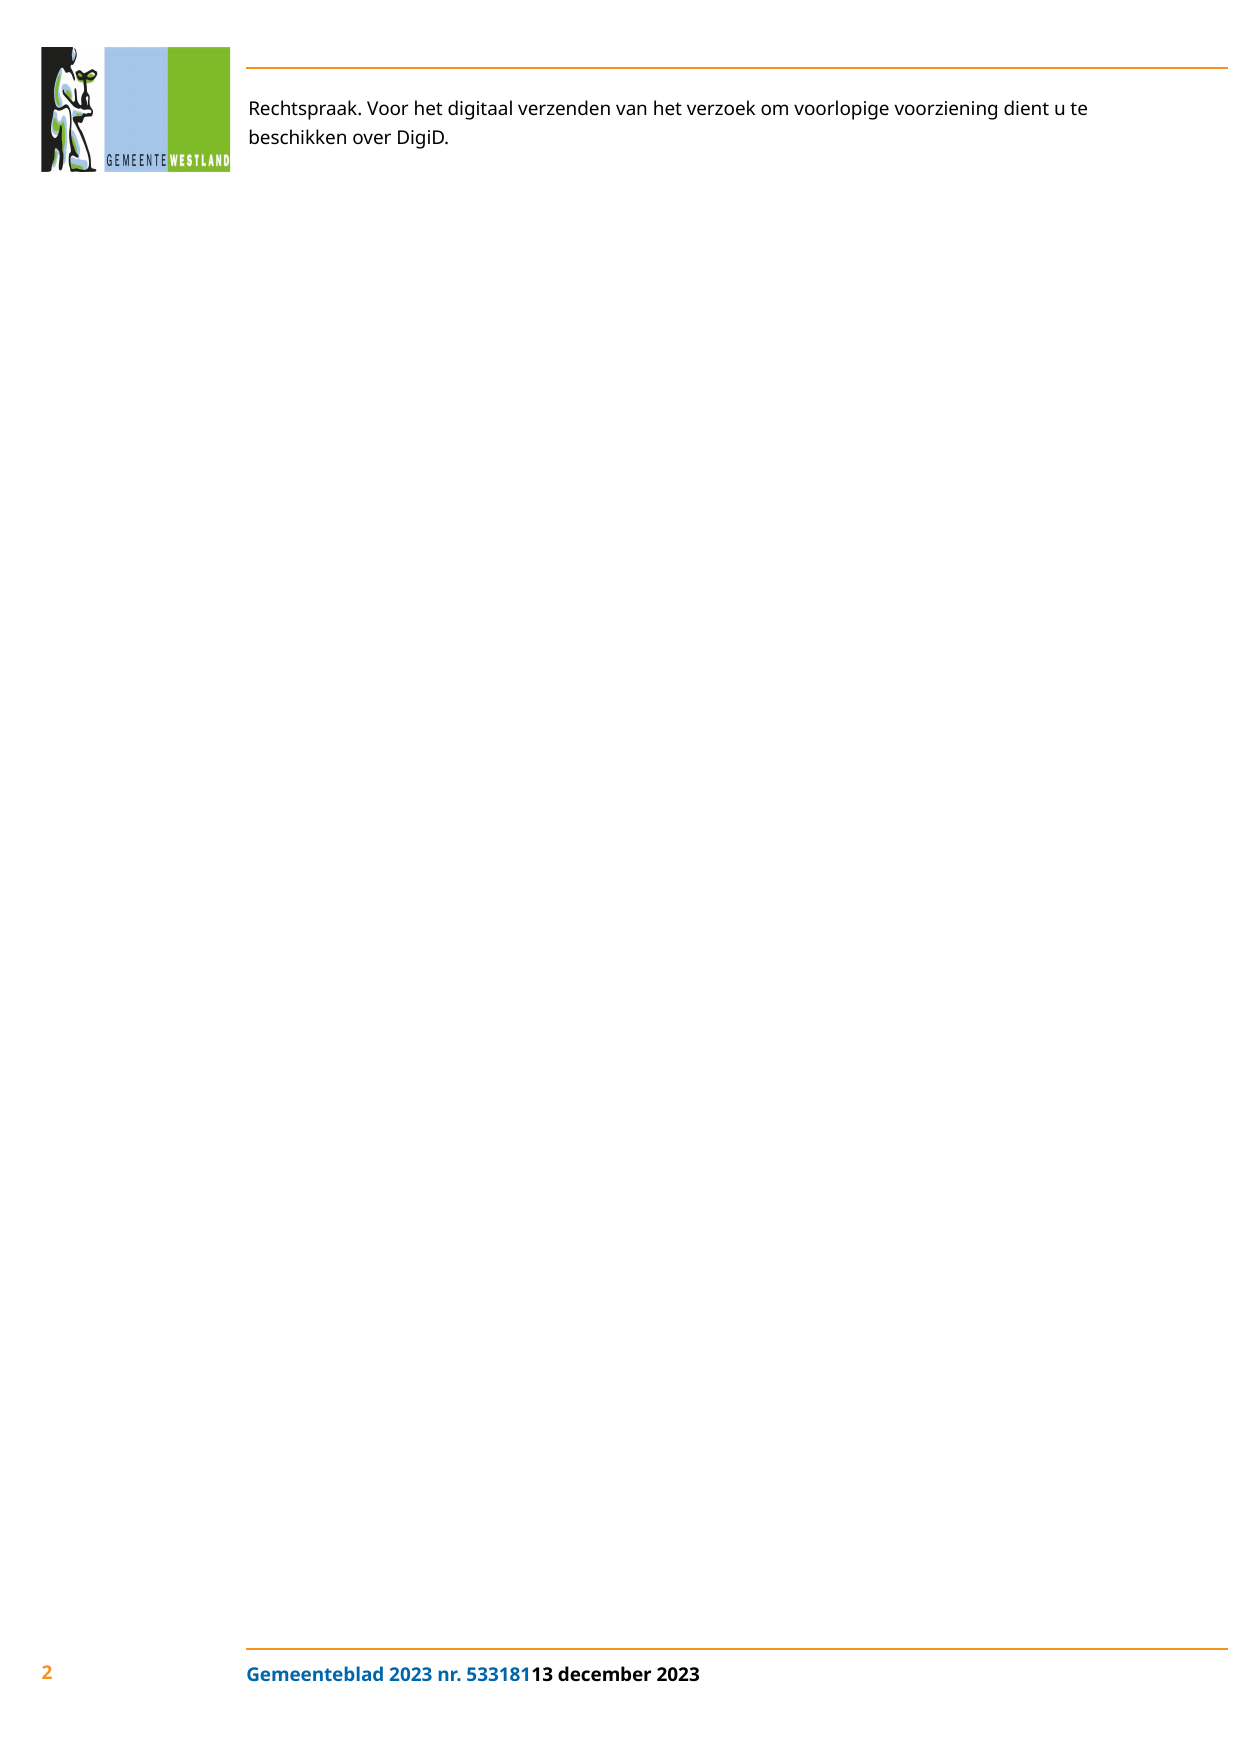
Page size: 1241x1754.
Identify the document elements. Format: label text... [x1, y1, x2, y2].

picture [41, 47, 231, 172]
text Rechtspraak. Voor het digitaal verzenden van het verzoek om voorlopige voorziening dient u te beschikken over DigiD. [248, 95, 1152, 150]
